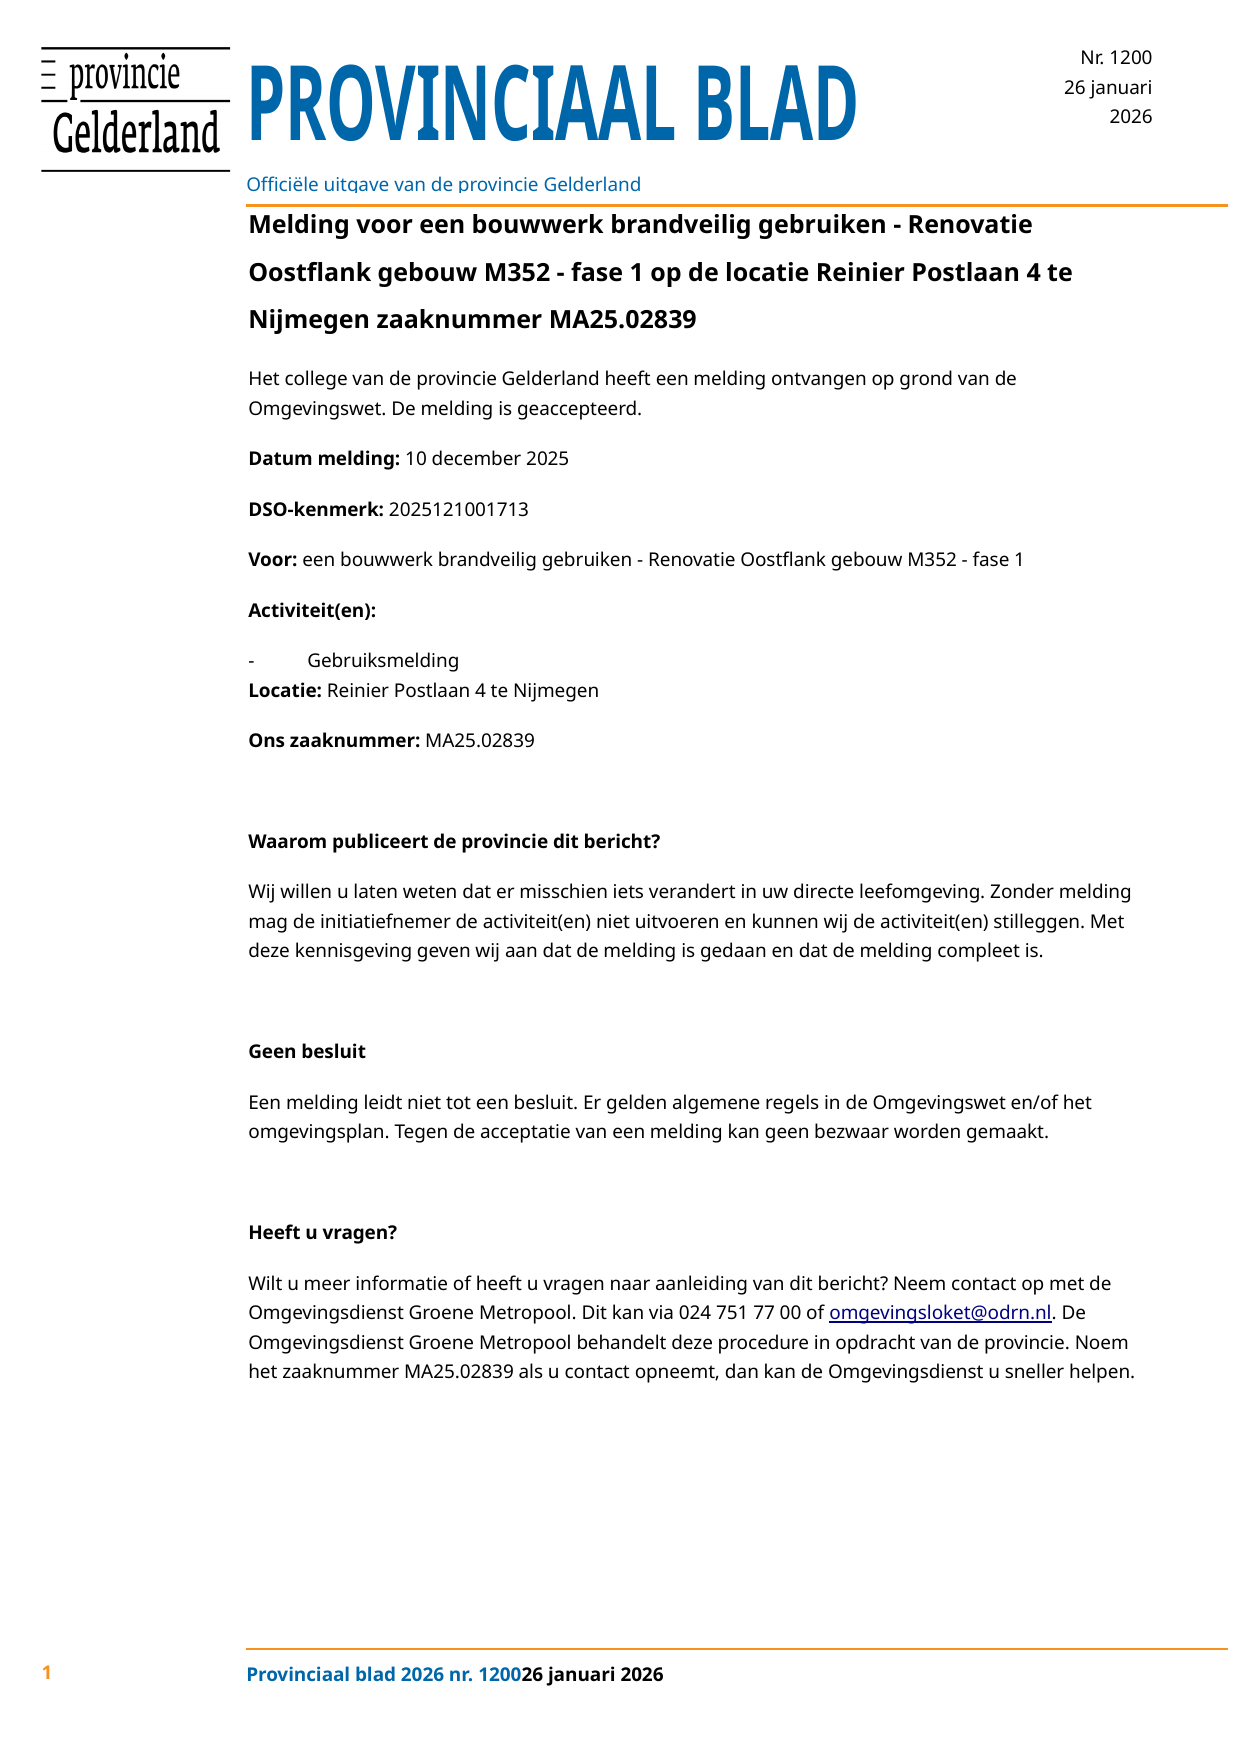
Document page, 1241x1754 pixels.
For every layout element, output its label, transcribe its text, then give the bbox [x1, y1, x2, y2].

text Een melding leidt niet tot een besluit. Er gelden algemene regels in de Omgevingswet en/of het omgevingsplan. Tegen de acceptatie van een melding kan geen bezwaar worden gemaakt. [248, 1089, 1152, 1144]
text Voor: een bouwwerk brandveilig gebruiken - Renovatie Oostflank gebouw M352 - fase 1 [248, 546, 1152, 572]
text Wij willen u laten weten dat er misschien iets verandert in uw directe leefomgeving. Zonder melding mag de initiatiefnemer de activiteit(en) niet uitvoeren en kunnen wij de activiteit(en) stilleggen. Met deze kennisgeving geven wij aan dat de melding is gedaan en dat de melding compleet is. [248, 878, 1152, 963]
text Waarom publiceert de provincie dit bericht? [248, 828, 1152, 854]
text Melding voor een bouwwerk brandveilig gebruiken - Renovatie Oostflank gebouw M352 - fase 1 op de locatie Reinier Postlaan 4 te Nijmegen zaaknummer MA25.02839 [248, 207, 1152, 336]
text DSO-kenmerk: 2025121001713 [248, 496, 1152, 522]
text Activiteit(en): [248, 597, 1152, 622]
text Locatie: Reinier Postlaan 4 te Nijmegen [248, 677, 1152, 702]
text Wilt u meer informatie of heeft u vragen naar aanleiding van dit bericht? Neem contact op met de Omgevingsdienst Groene Metropool. Dit kan via 024 751 77 00 of omgevingsloket@odrn.nl. De Omgevingsdienst Groene Metropool behandelt deze procedure in opdracht van de provincie. Noem het zaaknummer MA25.02839 als u contact opneemt, dan kan de Omgevingsdienst u sneller helpen. [248, 1270, 1152, 1384]
text Het college van de provincie Gelderland heeft een melding ontvangen op grond van de Omgevingswet. De melding is geaccepteerd. [248, 366, 1152, 421]
picture [41, 47, 231, 172]
text Geen besluit [248, 1038, 1152, 1064]
text Heeft u vragen? [248, 1219, 1152, 1245]
text Ons zaaknummer: MA25.02839 [248, 727, 1152, 753]
list Gebruiksmelding [248, 647, 1152, 673]
text Datum melding: 10 december 2025 [248, 446, 1152, 471]
